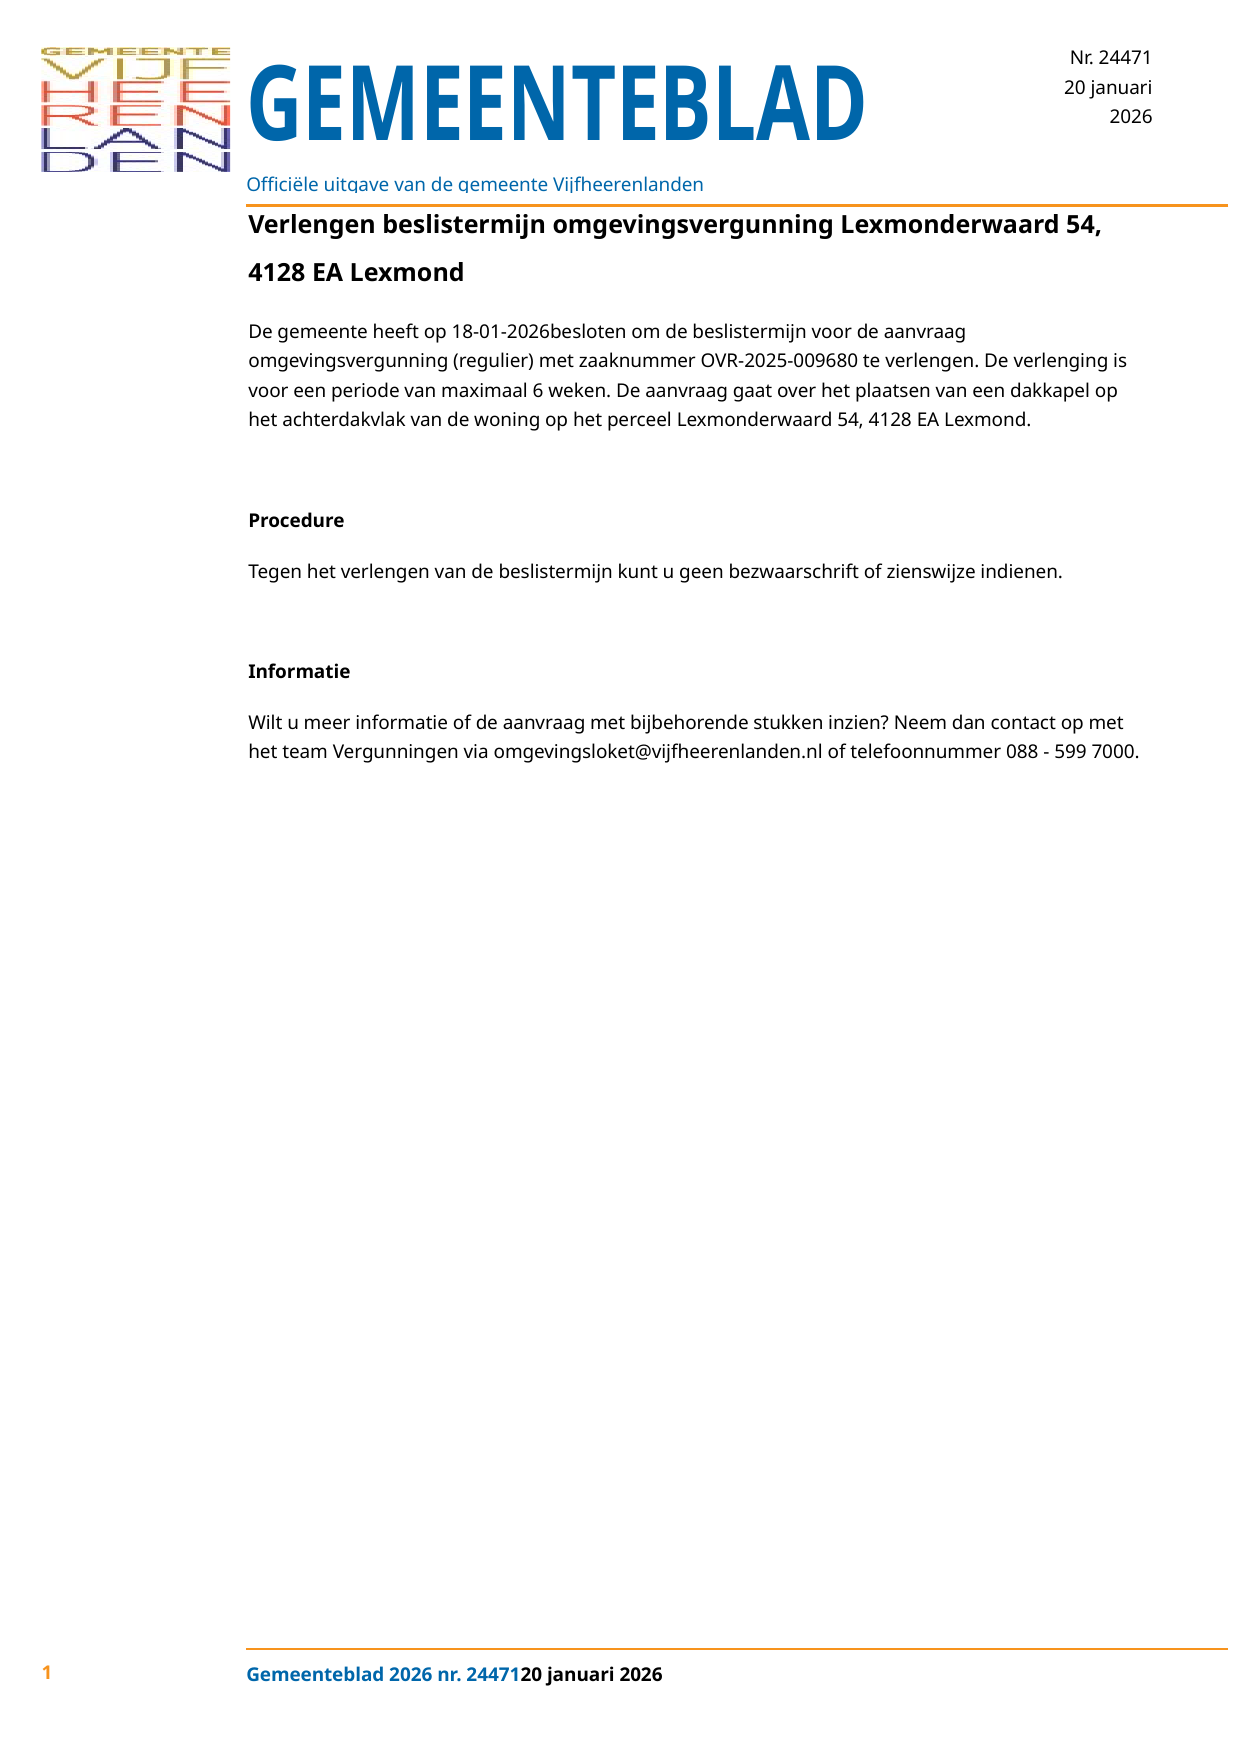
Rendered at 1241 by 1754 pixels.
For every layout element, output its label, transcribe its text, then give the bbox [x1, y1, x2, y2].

text Informatie [248, 659, 1152, 684]
text Tegen het verlengen van de beslistermijn kunt u geen bezwaarschrift of zienswijze indienen. [248, 558, 1152, 584]
text De gemeente heeft op 18-01-2026besloten om de beslistermijn voor de aanvraag omgevingsvergunning (regulier) met zaaknummer OVR-2025-009680 te verlengen. De verlenging is voor een periode van maximaal 6 weken. De aanvraag gaat over het plaatsen van een dakkapel op het achterdakvlak van de woning op het perceel Lexmonderwaard 54, 4128 EA Lexmond. [248, 318, 1152, 432]
text Wilt u meer informatie of de aanvraag met bijbehorende stukken inzien? Neem dan contact op met het team Vergunningen via omgevingsloket@vijfheerenlanden.nl of telefoonnummer 088 - 599 7000. [248, 709, 1152, 764]
text Procedure [248, 507, 1152, 533]
text Verlengen beslistermijn omgevingsvergunning Lexmonderwaard 54, 4128 EA Lexmond [248, 207, 1152, 288]
picture [41, 47, 231, 172]
